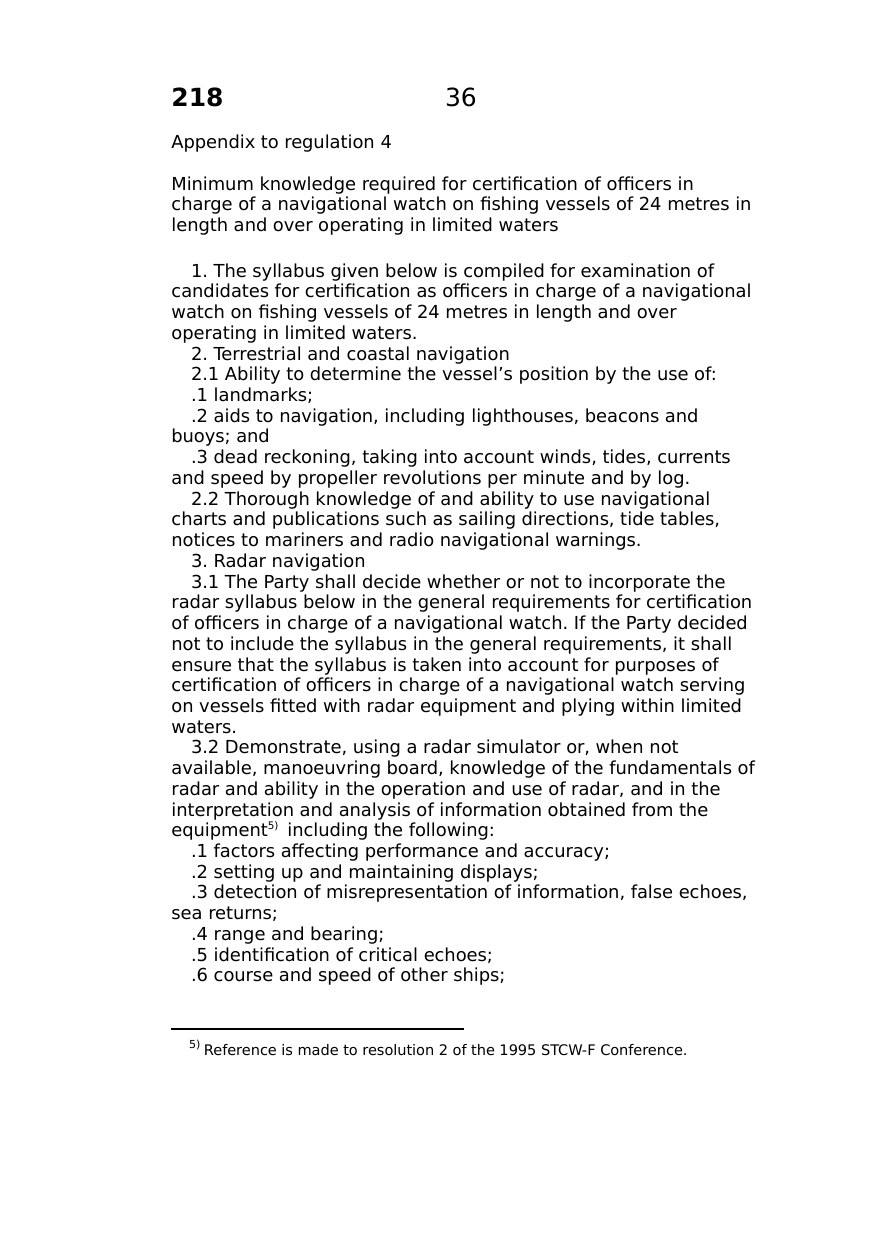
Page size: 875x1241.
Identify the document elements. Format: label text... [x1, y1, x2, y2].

text .4 range and bearing; [171, 924, 756, 944]
text .3 dead reckoning, taking into account winds, tides, currents and speed by propeller revolutions per minute and by log. [171, 447, 756, 488]
text 3. Radar navigation [171, 551, 756, 571]
text .6 course and speed of other ships; [171, 965, 756, 986]
text 2. Terrestrial and coastal navigation [171, 343, 756, 364]
text .2 aids to navigation, including lighthouses, beacons and buoys; and [171, 406, 756, 447]
text .3 detection of misrepresentation of information, false echoes, sea returns; [171, 882, 756, 924]
text .1 landmarks; [171, 385, 756, 406]
text 2.1 Ability to determine the vessel’s position by the use of: [171, 364, 756, 385]
text .1 factors affecting performance and accuracy; [171, 841, 756, 862]
subtitle Appendix to regulation 4 Minimum knowledge required for certification of officers in charge of a navigational watch on fishing vessels of 24 metres in length and over operating in limited waters [171, 132, 756, 236]
text .2 setting up and maintaining displays; [171, 862, 756, 882]
text 3.1 The Party shall decide whether or not to incorporate the radar syllabus below in the general requirements for certification of officers in charge of a navigational watch. If the Party decided not to include the syllabus in the general requirements, it shall ensure that the syllabus is taken into account for purposes of certification of officers in charge of a navigational watch serving on vessels fitted with radar equipment and plying within limited waters. [171, 571, 756, 737]
text 2.2 Thorough knowledge of and ability to use navigational charts and publications such as sailing directions, tide tables, notices to mariners and radio navigational warnings. [171, 488, 756, 551]
text 1. The syllabus given below is compiled for examination of candidates for certification as officers in charge of a navigational watch on fishing vessels of 24 metres in length and over operating in limited waters. [171, 261, 756, 343]
text .5 identification of critical echoes; [171, 944, 756, 965]
text Reference is made to resolution 2 of the 1995 STCW-F Conference. [171, 1038, 756, 1060]
text 3.2 Demonstrate, using a radar simulator or, when not available, manoeuvring board, knowledge of the fundamentals of radar and ability in the operation and use of radar, and in the interpretation and analysis of information obtained from the equipment including the following: [171, 737, 756, 841]
